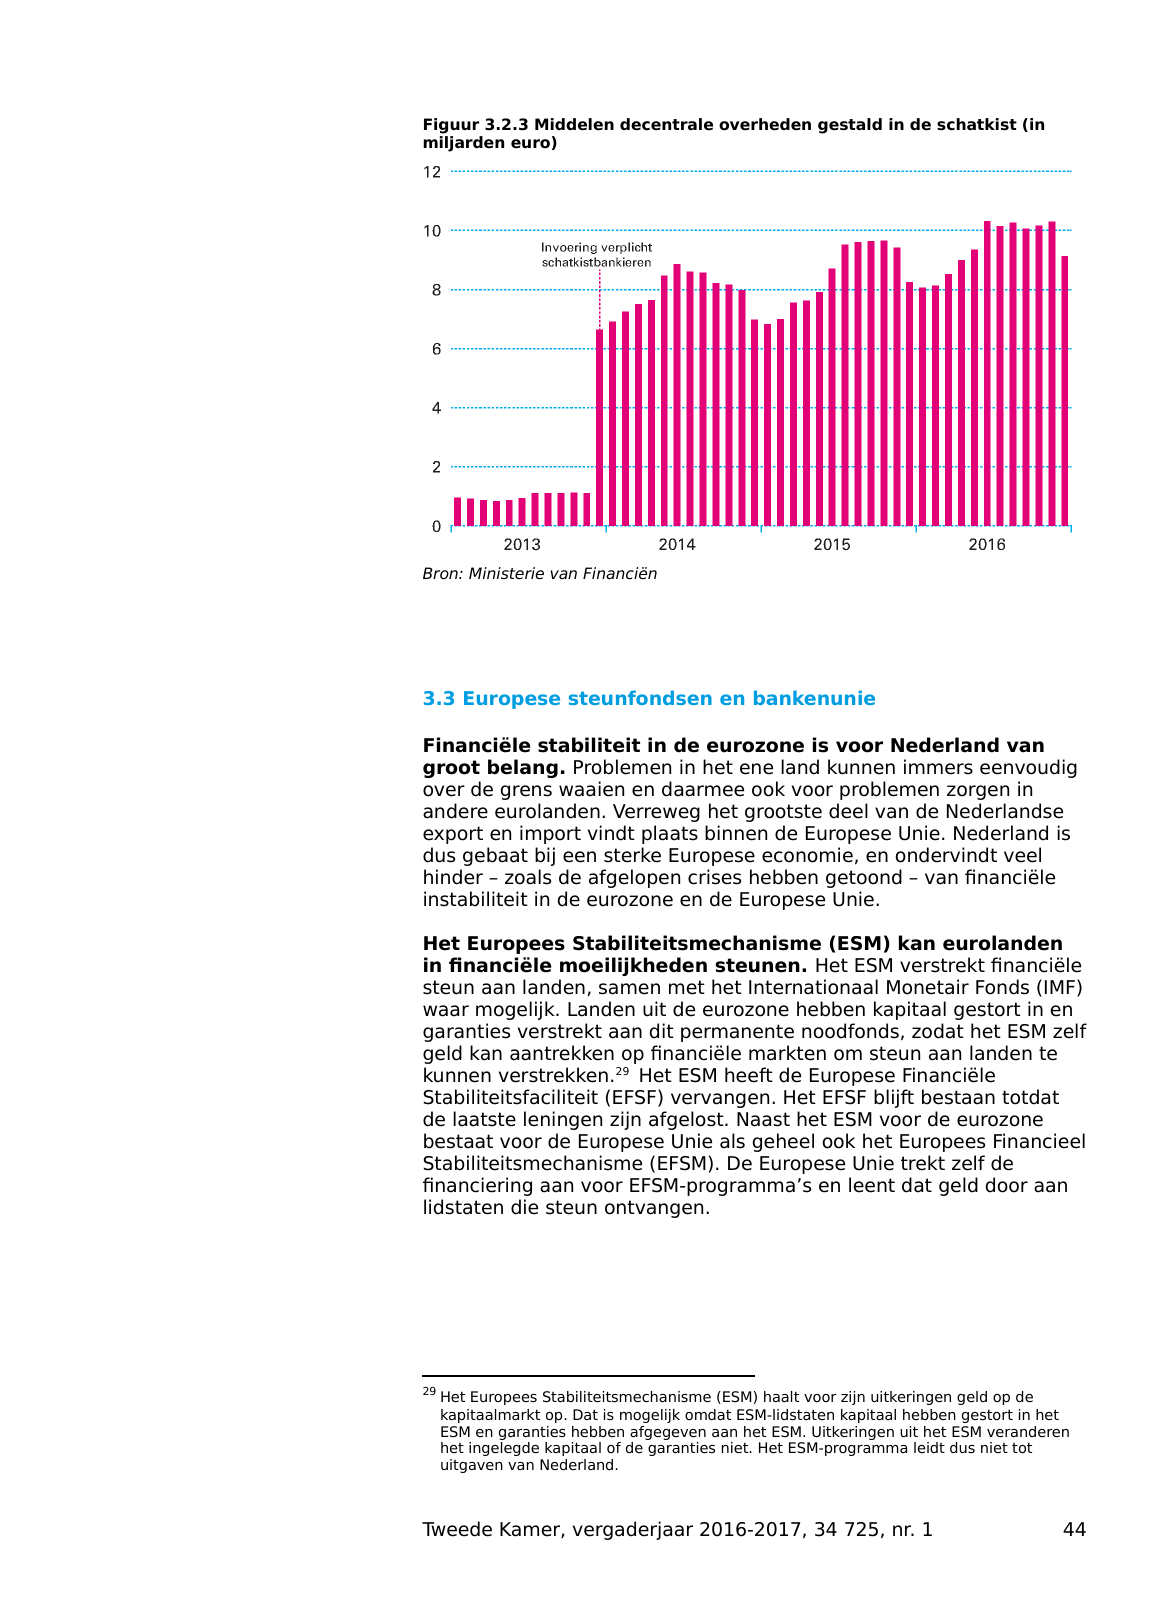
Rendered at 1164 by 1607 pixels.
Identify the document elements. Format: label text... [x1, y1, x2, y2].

text Bron: Ministerie van Financiën [422, 565, 1072, 583]
text Het Europees Stabiliteitsmechanisme (ESM) kan eurolanden in financiële moeilijkheden steunen. Het ESM verstrekt financiële steun aan landen, samen met het Internationaal Monetair Fonds (IMF) waar mogelijk. Landen uit de eurozone hebben kapitaal gestort in en garanties verstrekt aan dit permanente noodfonds, zodat het ESM zelf geld kan aantrekken op financiële markten om steun aan landen te kunnen verstrekken. Het ESM heeft de Europese Financiële Stabiliteitsfaciliteit (EFSF) vervangen. Het EFSF blijft bestaan totdat de laatste leningen zijn afgelost. Naast het ESM voor de eurozone bestaat voor de Europese Unie als geheel ook het Europees Financieel Stabiliteitsmechanisme (EFSM). De Europese Unie trekt zelf de financiering aan voor EFSM-programma’s en leent dat geld door aan lidstaten die steun ontvangen. [422, 933, 1087, 1219]
subtitle 3.3 Europese steunfondsen en bankenunie [422, 688, 1087, 710]
text Het Europees Stabiliteitsmechanisme (ESM) haalt voor zijn uitkeringen geld op de kapitaalmarkt op. Dat is mogelijk omdat ESM-lidstaten kapitaal hebben gestort in het ESM en garanties hebben afgegeven aan het ESM. Uitkeringen uit het ESM veranderen het ingelegde kapitaal of de garanties niet. Het ESM-programma leidt dus niet tot uitgaven van Nederland. [422, 1385, 1087, 1474]
picture [422, 163, 1072, 554]
text Figuur 3.2.3 Middelen decentrale overheden gestald in de schatkist (in miljarden euro) [422, 116, 1072, 152]
text Financiële stabiliteit in de eurozone is voor Nederland van groot belang. Problemen in het ene land kunnen immers eenvoudig over de grens waaien en daarmee ook voor problemen zorgen in andere eurolanden. Verreweg het grootste deel van de Nederlandse export en import vindt plaats binnen de Europese Unie. Nederland is dus gebaat bij een sterke Europese economie, en ondervindt veel hinder – zoals de afgelopen crises hebben getoond – van financiële instabiliteit in de eurozone en de Europese Unie. [422, 735, 1087, 911]
